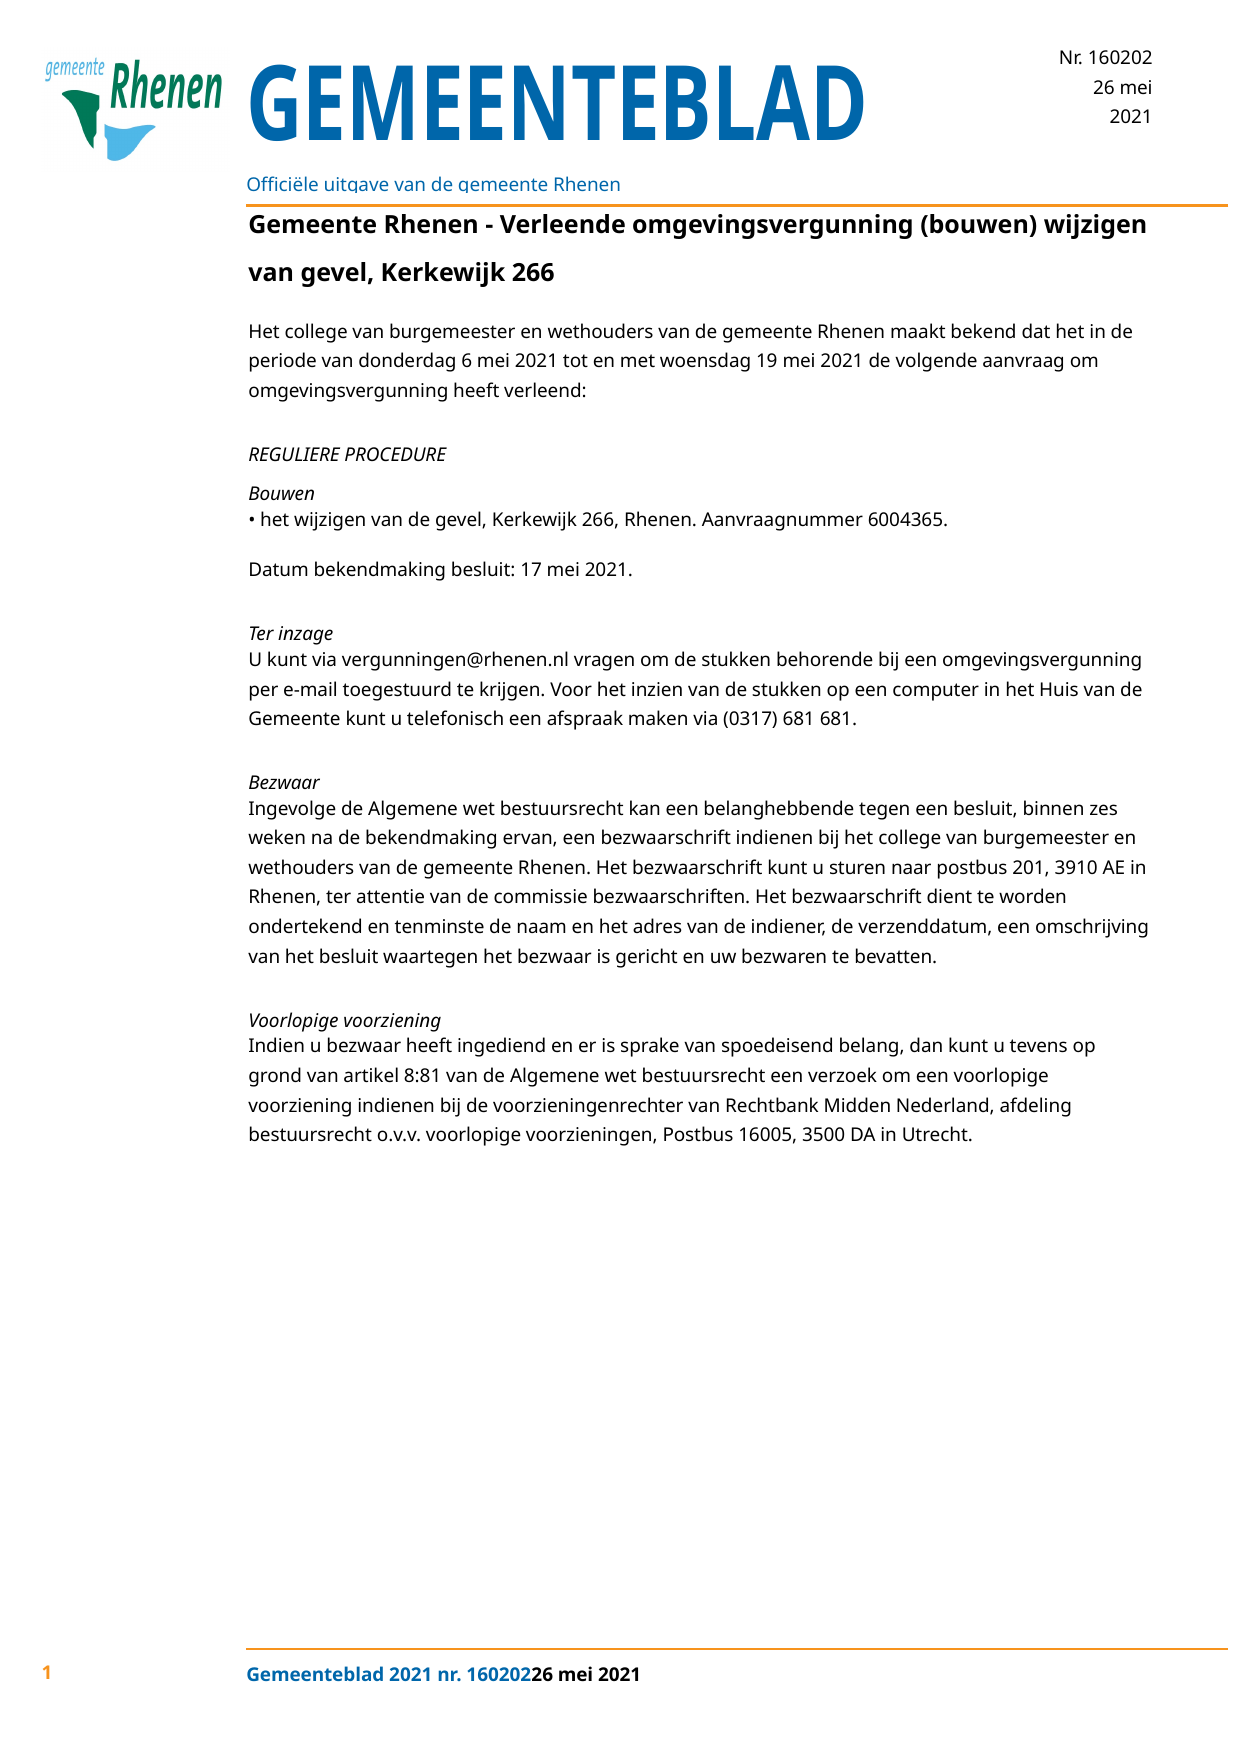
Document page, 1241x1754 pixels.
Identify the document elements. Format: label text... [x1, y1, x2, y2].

text Ter inzage [248, 620, 1152, 646]
text Bezwaar [248, 769, 1152, 795]
text REGULIERE PROCEDURE [248, 441, 1152, 467]
picture [41, 47, 231, 172]
text Het college van burgemeester en wethouders van de gemeente Rhenen maakt bekend dat het in de periode van donderdag 6 mei 2021 tot en met woensdag 19 mei 2021 de volgende aanvraag om omgevingsvergunning heeft verleend: [248, 318, 1152, 403]
text Gemeente Rhenen - Verleende omgevingsvergunning (bouwen) wijzigen van gevel, Kerkewijk 266 [248, 207, 1152, 288]
text Indien u bezwaar heeft ingediend en er is sprake van spoedeisend belang, dan kunt u tevens op grond van artikel 8:81 van de Algemene wet bestuursrecht een verzoek om een voorlopige voorziening indienen bij de voorzieningenrechter van Rechtbank Midden Nederland, afdeling bestuursrecht o.v.v. voorlopige voorzieningen, Postbus 16005, 3500 DA in Utrecht. [248, 1033, 1152, 1147]
text Bouwen [248, 480, 1152, 506]
text Voorlopige voorziening [248, 1007, 1152, 1033]
text U kunt via vergunningen@rhenen.nl vragen om de stukken behorende bij een omgevingsvergunning per e-mail toegestuurd te krijgen. Voor het inzien van de stukken op een computer in het Huis van de Gemeente kunt u telefonisch een afspraak maken via (0317) 681 681. [248, 646, 1152, 731]
text • het wijzigen van de gevel, Kerkewijk 266, Rhenen. Aanvraagnummer 6004365. [248, 506, 1152, 532]
text Datum bekendmaking besluit: 17 mei 2021. [248, 556, 1152, 582]
text Ingevolge de Algemene wet bestuursrecht kan een belanghebbende tegen een besluit, binnen zes weken na de bekendmaking ervan, een bezwaarschrift indienen bij het college van burgemeester en wethouders van de gemeente Rhenen. Het bezwaarschrift kunt u sturen naar postbus 201, 3910 AE in Rhenen, ter attentie van de commissie bezwaarschriften. Het bezwaarschrift dient te worden ondertekend en tenminste de naam en het adres van de indiener, de verzenddatum, een omschrijving van het besluit waartegen het bezwaar is gericht en uw bezwaren te bevatten. [248, 795, 1152, 969]
